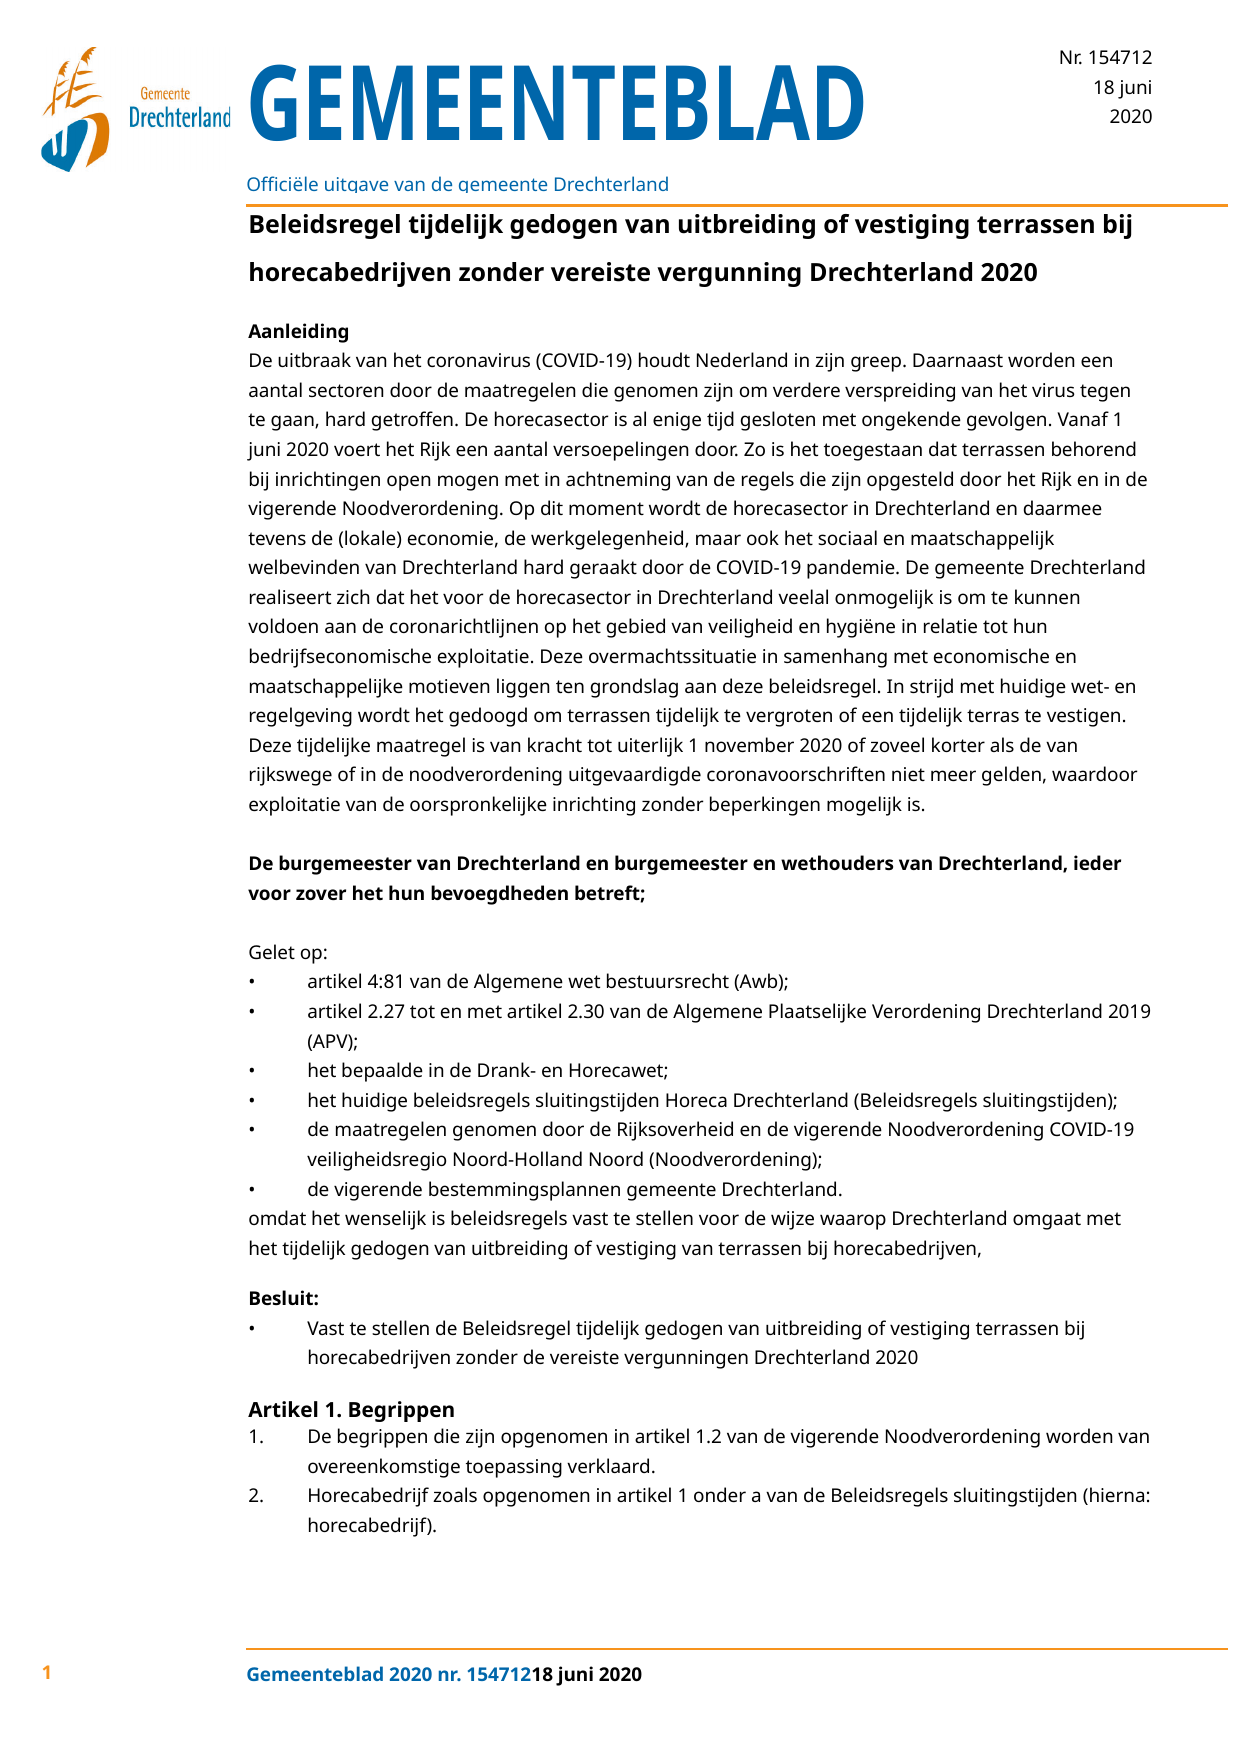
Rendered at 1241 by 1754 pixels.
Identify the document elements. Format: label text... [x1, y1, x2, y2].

list Horecabedrijf zoals opgenomen in artikel 1 onder a van de Beleidsregels sluitingstijden (hierna: horecabedrijf). [248, 1482, 1152, 1538]
list artikel 4:81 van de Algemene wet bestuursrecht (Awb); [248, 969, 1152, 994]
list artikel 2.27 tot en met artikel 2.30 van de Algemene Plaatselijke Verordening Drechterland 2019 (APV); [248, 998, 1152, 1054]
list de maatregelen genomen door de Rijksoverheid en de vigerende Noodverordening COVID-19 veiligheidsregio Noord-Holland Noord (Noodverordening); [248, 1117, 1152, 1172]
text omdat het wenselijk is beleidsregels vast te stellen voor de wijze waarop Drechterland omgaat met het tijdelijk gedogen van uitbreiding of vestiging van terrassen bij horecabedrijven, [248, 1205, 1152, 1261]
text De burgemeester van Drechterland en burgemeester en wethouders van Drechterland, ieder voor zover het hun bevoegdheden betreft; [248, 850, 1152, 906]
list Vast te stellen de Beleidsregel tijdelijk gedogen van uitbreiding of vestiging terrassen bij horecabedrijven zonder de vereiste vergunningen Drechterland 2020 [248, 1315, 1152, 1370]
text Aanleiding [248, 318, 1152, 344]
list de vigerende bestemmingsplannen gemeente Drechterland. [248, 1176, 1152, 1202]
picture [41, 47, 231, 172]
text Gelet op: [248, 939, 1152, 965]
list het huidige beleidsregels sluitingstijden Horeca Drechterland (Beleidsregels sluitingstijden); [248, 1087, 1152, 1113]
list De begrippen die zijn opgenomen in artikel 1.2 van de vigerende Noodverordening worden van overeenkomstige toepassing verklaard. [248, 1423, 1152, 1479]
picture [41, 158, 64, 172]
text Artikel 1. Begrippen [248, 1395, 1152, 1423]
text Beleidsregel tijdelijk gedogen van uitbreiding of vestiging terrassen bij horecabedrijven zonder vereiste vergunning Drechterland 2020 [248, 207, 1152, 288]
picture [226, 115, 231, 124]
list het bepaalde in de Drank- en Horecawet; [248, 1057, 1152, 1083]
text De uitbraak van het coronavirus (COVID-19) houdt Nederland in zijn greep. Daarnaast worden een aantal sectoren door de maatregelen die genomen zijn om verdere verspreiding van het virus tegen te gaan, hard getroffen. De horecasector is al enige tijd gesloten met ongekende gevolgen. Vanaf 1 juni 2020 voert het Rijk een aantal versoepelingen door. Zo is het toegestaan dat terrassen behorend bij inrichtingen open mogen met in achtneming van de regels die zijn opgesteld door het Rijk en in de vigerende Noodverordening. Op dit moment wordt de horecasector in Drechterland en daarmee tevens de (lokale) economie, de werkgelegenheid, maar ook het sociaal en maatschappelijk welbevinden van Drechterland hard geraakt door de COVID-19 pandemie. De gemeente Drechterland realiseert zich dat het voor de horecasector in Drechterland veelal onmogelijk is om te kunnen voldoen aan de coronarichtlijnen op het gebied van veiligheid en hygiëne in relatie tot hun bedrijfseconomische exploitatie. Deze overmachtssituatie in samenhang met economische en maatschappelijke motieven liggen ten grondslag aan deze beleidsregel. In strijd met huidige wet- en regelgeving wordt het gedoogd om terrassen tijdelijk te vergroten of een tijdelijk terras te vestigen. Deze tijdelijke maatregel is van kracht tot uiterlijk 1 november 2020 of zoveel korter als de van rijkswege of in de noodverordening uitgevaardigde coronavoorschriften niet meer gelden, waardoor exploitatie van de oorspronkelijke inrichting zonder beperkingen mogelijk is. [248, 347, 1152, 817]
text Besluit: [248, 1285, 1152, 1311]
